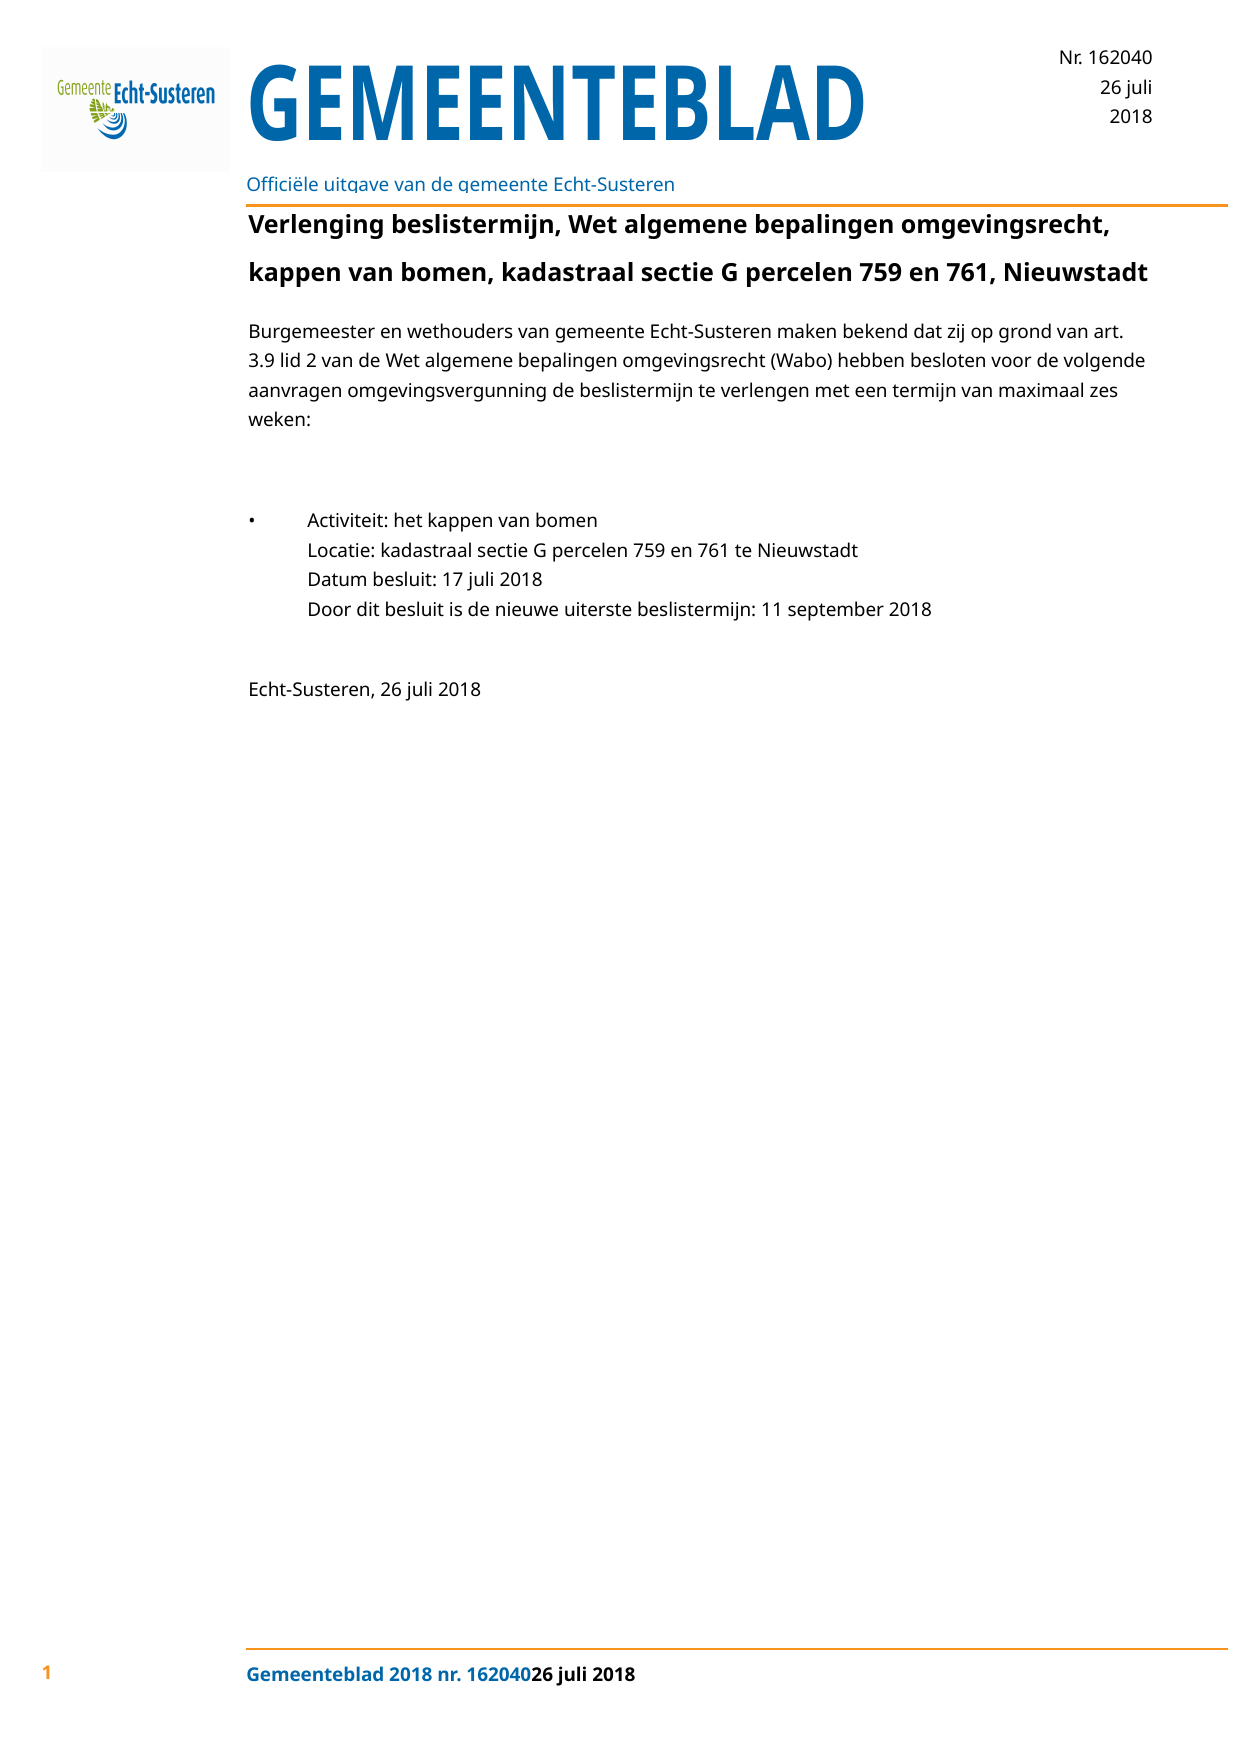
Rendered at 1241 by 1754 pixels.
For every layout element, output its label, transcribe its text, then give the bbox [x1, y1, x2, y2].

picture [41, 47, 231, 172]
text Verlenging beslistermijn, Wet algemene bepalingen omgevingsrecht, kappen van bomen, kadastraal sectie G percelen 759 en 761, Nieuwstadt [248, 207, 1152, 288]
list Datum besluit: 17 juli 2018 [248, 567, 1152, 592]
text Burgemeester en wethouders van gemeente Echt-Susteren maken bekend dat zij op grond van art. 3.9 lid 2 van de Wet algemene bepalingen omgevingsrecht (Wabo) hebben besloten voor de volgende aanvragen omgevingsvergunning de beslistermijn te verlengen met een termijn van maximaal zes weken: [248, 318, 1152, 432]
list Locatie: kadastraal sectie G percelen 759 en 761 te Nieuwstadt [248, 537, 1152, 563]
text Echt-Susteren, 26 juli 2018 [248, 676, 1152, 702]
list Activiteit: het kappen van bomen [248, 507, 1152, 533]
list Door dit besluit is de nieuwe uiterste beslistermijn: 11 september 2018 [248, 596, 1152, 622]
